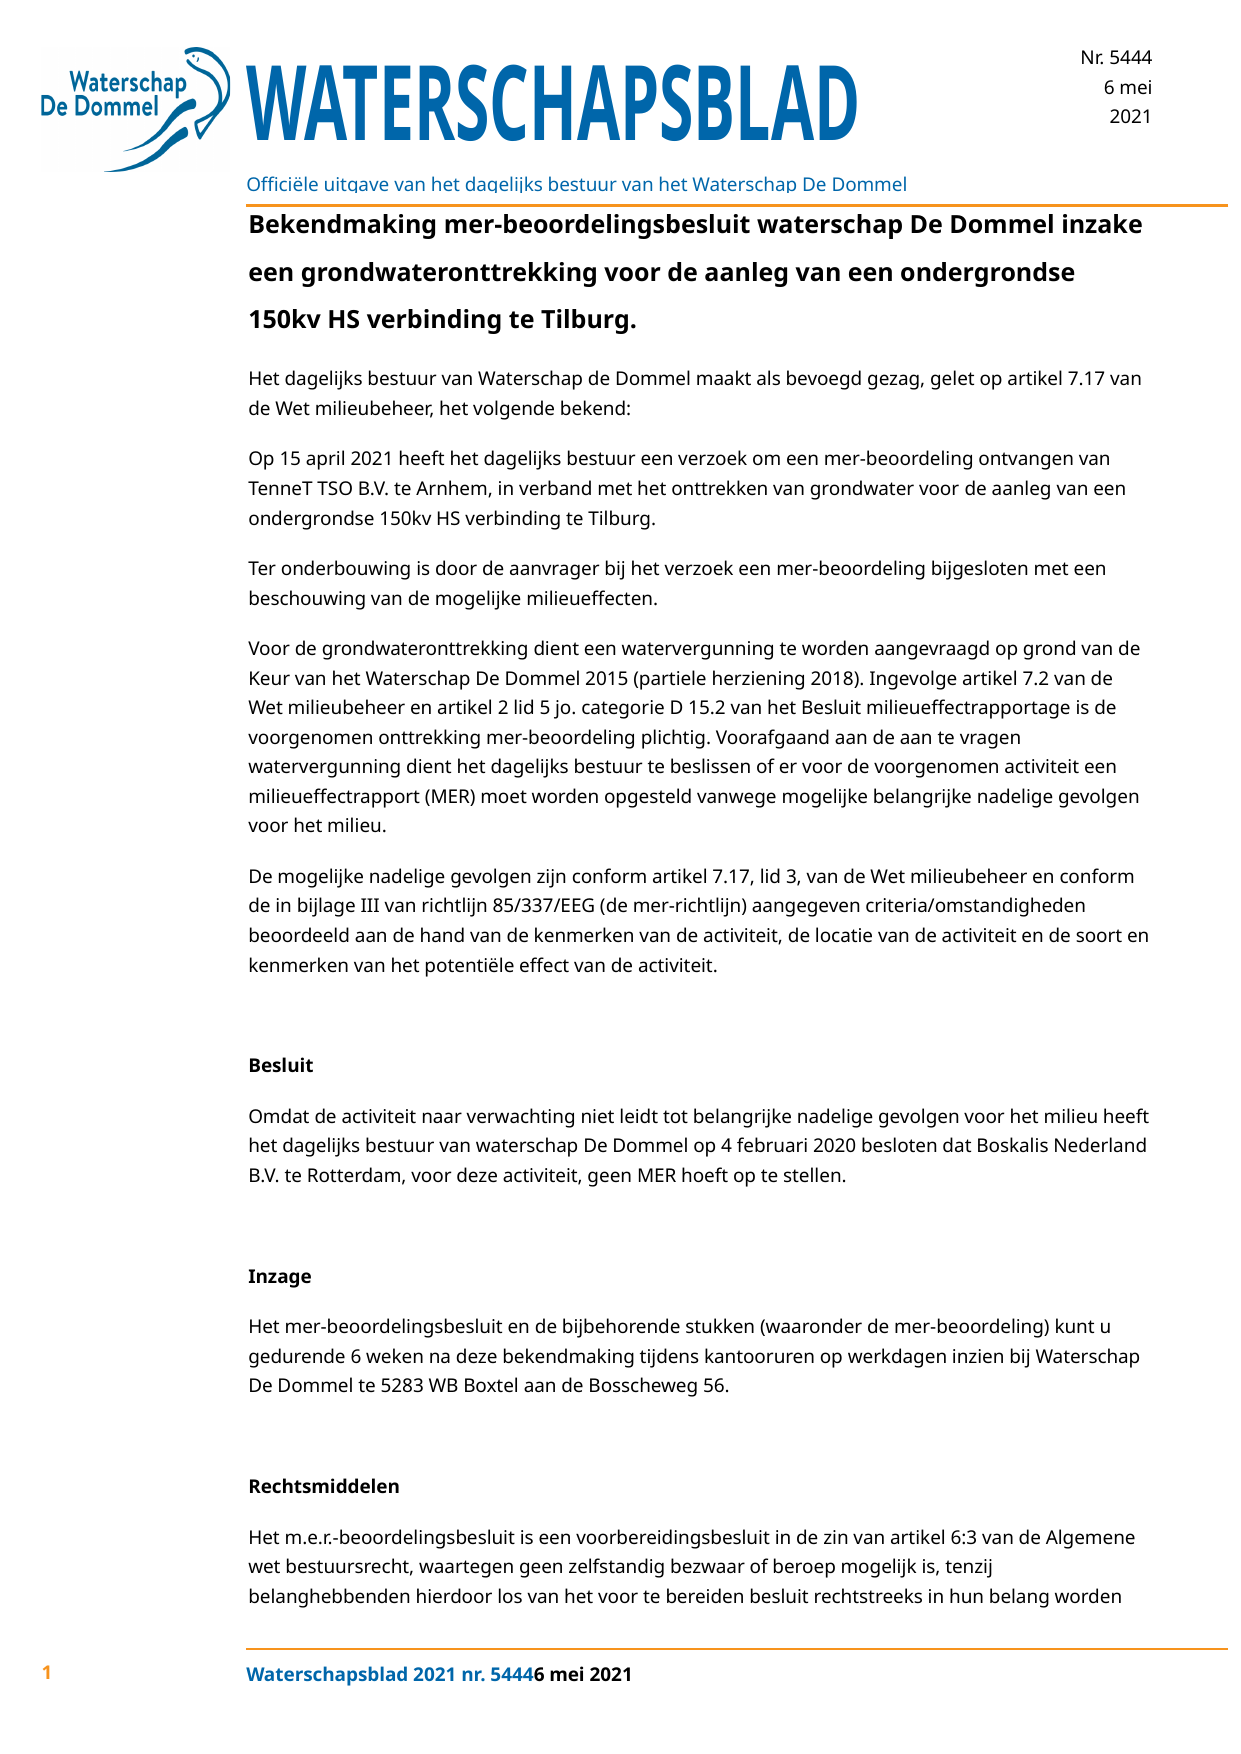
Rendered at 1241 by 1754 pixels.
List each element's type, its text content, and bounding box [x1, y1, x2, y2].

text Omdat de activiteit naar verwachting niet leidt tot belangrijke nadelige gevolgen voor het milieu heeft het dagelijks bestuur van waterschap De Dommel op 4 februari 2020 besloten dat Boskalis Nederland B.V. te Rotterdam, voor deze activiteit, geen MER hoeft op te stellen. [248, 1103, 1152, 1188]
text Bekendmaking mer-beoordelingsbesluit waterschap De Dommel inzake een grondwateronttrekking voor de aanleg van een ondergrondse 150kv HS verbinding te Tilburg. [248, 207, 1152, 336]
text Het dagelijks bestuur van Waterschap de Dommel maakt als bevoegd gezag, gelet op artikel 7.17 van de Wet milieubeheer, het volgende bekend: [248, 366, 1152, 421]
text Rechtsmiddelen [248, 1473, 1152, 1499]
text Besluit [248, 1053, 1152, 1078]
text Op 15 april 2021 heeft het dagelijks bestuur een verzoek om een mer-beoordeling ontvangen van TenneT TSO B.V. te Arnhem, in verband met het onttrekken van grondwater voor de aanleg van een ondergrondse 150kv HS verbinding te Tilburg. [248, 446, 1152, 530]
text Ter onderbouwing is door de aanvrager bij het verzoek een mer-beoordeling bijgesloten met een beschouwing van de mogelijke milieueffecten. [248, 555, 1152, 610]
text Het m.e.r.-beoordelingsbesluit is een voorbereidingsbesluit in de zin van artikel 6:3 van de Algemene wet bestuursrecht, waartegen geen zelfstandig bezwaar of beroep mogelijk is, tenzij belanghebbenden hierdoor los van het voor te bereiden besluit rechtstreeks in hun belang worden [248, 1524, 1152, 1609]
text De mogelijke nadelige gevolgen zijn conform artikel 7.17, lid 3, van de Wet milieubeheer en conform de in bijlage III van richtlijn 85/337/EEG (de mer-richtlijn) aangegeven criteria/omstandigheden beoordeeld aan de hand van de kenmerken van de activiteit, de locatie van de activiteit en de soort en kenmerken van het potentiële effect van de activiteit. [248, 863, 1152, 977]
picture [41, 47, 231, 172]
text Inzage [248, 1263, 1152, 1289]
text Het mer-beoordelingsbesluit en de bijbehorende stukken (waaronder de mer-beoordeling) kunt u gedurende 6 weken na deze bekendmaking tijdens kantooruren op werkdagen inzien bij Waterschap De Dommel te 5283 WB Boxtel aan de Bosscheweg 56. [248, 1313, 1152, 1398]
picture [45, 99, 51, 111]
text Voor de grondwateronttrekking dient een watervergunning te worden aangevraagd op grond van de Keur van het Waterschap De Dommel 2015 (partiele herziening 2018). Ingevolge artikel 7.2 van de Wet milieubeheer en artikel 2 lid 5 jo. categorie D 15.2 van het Besluit milieueffectrapportage is de voorgenomen onttrekking mer-beoordeling plichtig. Voorafgaand aan de aan te vragen watervergunning dient het dagelijks bestuur te beslissen of er voor de voorgenomen activiteit een milieueffectrapport (MER) moet worden opgesteld vanwege mogelijke belangrijke nadelige gevolgen voor het milieu. [248, 635, 1152, 838]
picture [204, 47, 231, 76]
picture [198, 118, 210, 131]
